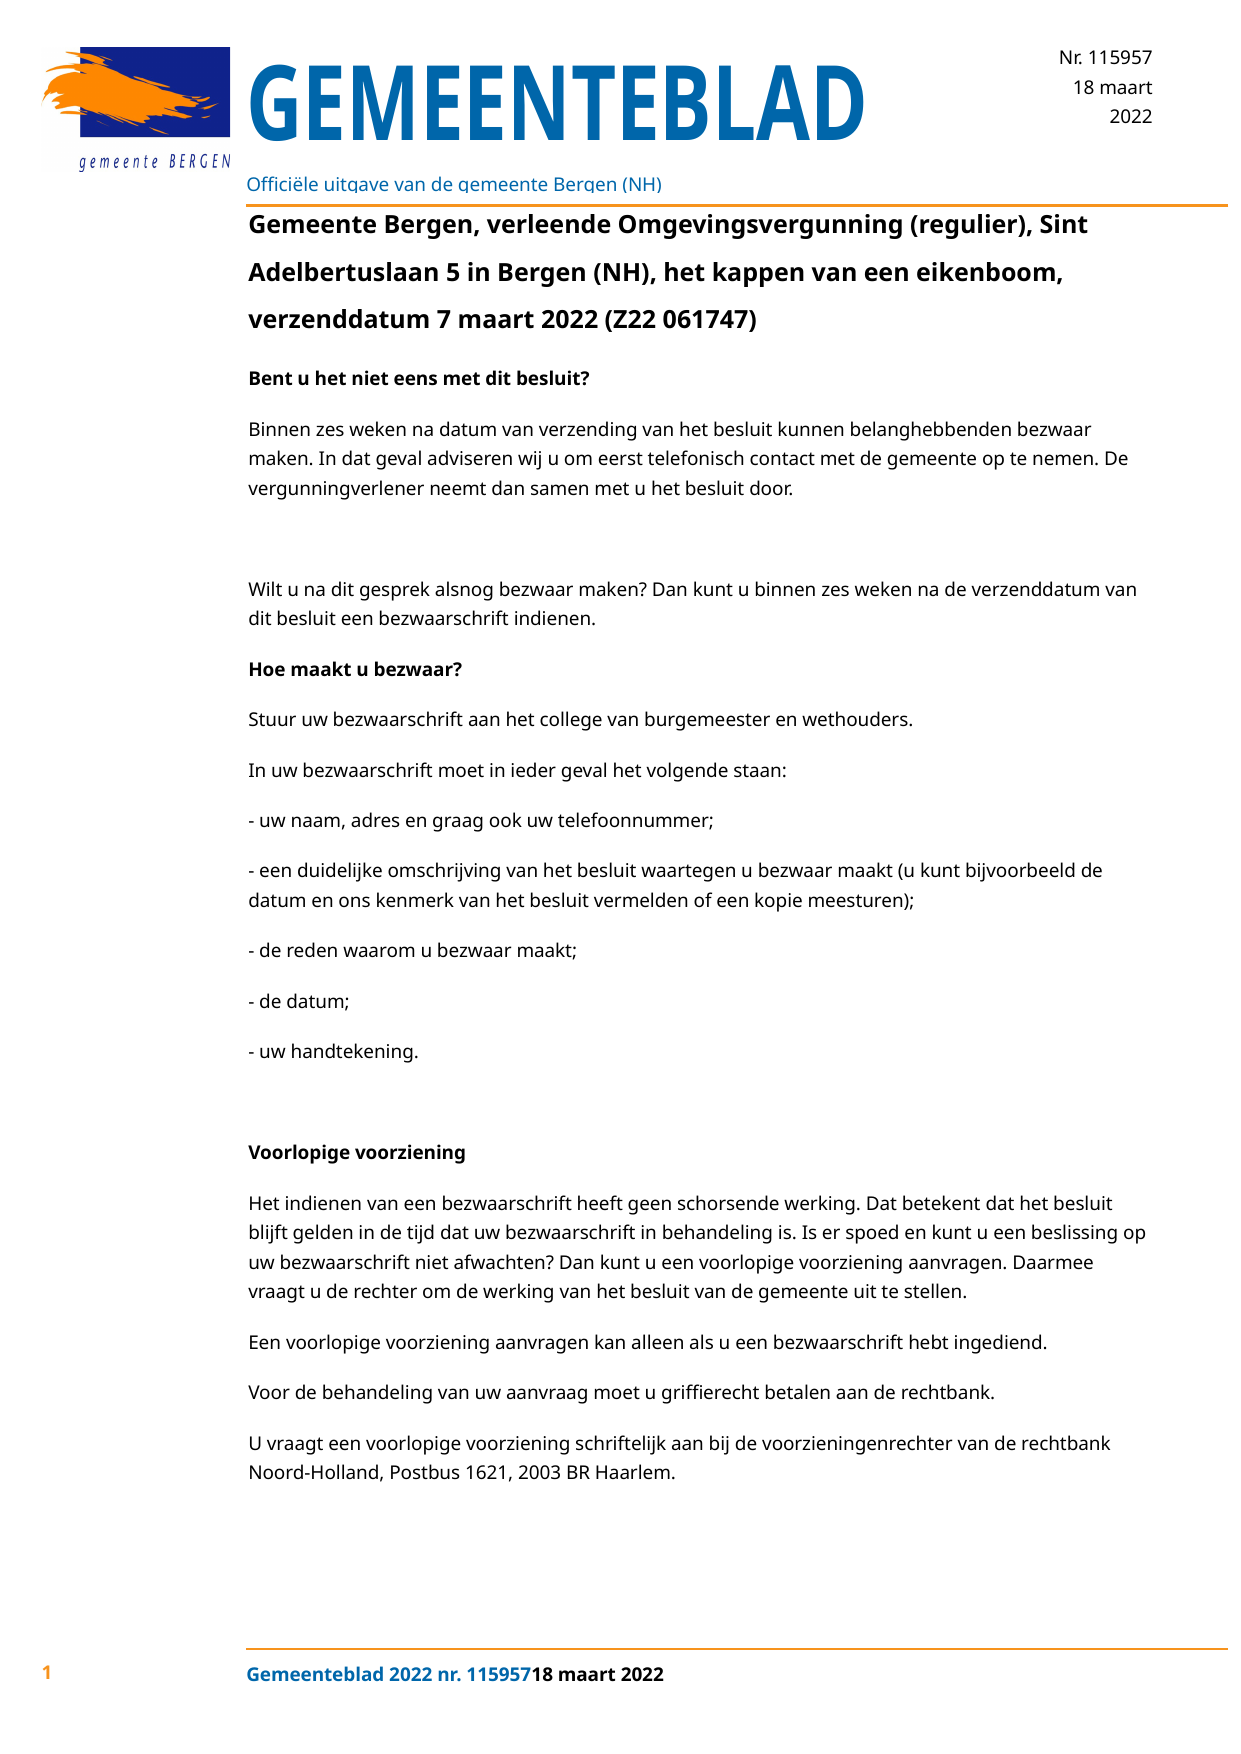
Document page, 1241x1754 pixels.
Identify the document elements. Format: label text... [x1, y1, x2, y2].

picture [41, 47, 231, 172]
text U vraagt een voorlopige voorziening schriftelijk aan bij de voorzieningenrechter van de rechtbank Noord-Holland, Postbus 1621, 2003 BR Haarlem. [248, 1430, 1152, 1485]
text - uw naam, adres en graag ook uw telefoonnummer; [248, 807, 1152, 833]
text - uw handtekening. [248, 1038, 1152, 1064]
text Binnen zes weken na datum van verzending van het besluit kunnen belanghebbenden bezwaar maken. In dat geval adviseren wij u om eerst telefonisch contact met de gemeente op te nemen. De vergunningverlener neemt dan samen met u het besluit door. [248, 416, 1152, 501]
text - de reden waarom u bezwaar maakt; [248, 938, 1152, 963]
text Wilt u na dit gesprek alsnog bezwaar maken? Dan kunt u binnen zes weken na de verzenddatum van dit besluit een bezwaarschrift indienen. [248, 576, 1152, 631]
text Voorlopige voorziening [248, 1139, 1152, 1165]
text Gemeente Bergen, verleende Omgevingsvergunning (regulier), Sint Adelbertuslaan 5 in Bergen (NH), het kappen van een eikenboom, verzenddatum 7 maart 2022 (Z22 061747) [248, 207, 1152, 336]
text In uw bezwaarschrift moet in ieder geval het volgende staan: [248, 757, 1152, 782]
text Een voorlopige voorziening aanvragen kan alleen als u een bezwaarschrift hebt ingediend. [248, 1329, 1152, 1354]
text Hoe maakt u bezwaar? [248, 656, 1152, 682]
text Het indienen van een bezwaarschrift heeft geen schorsende werking. Dat betekent dat het besluit blijft gelden in de tijd dat uw bezwaarschrift in behandeling is. Is er spoed en kunt u een beslissing op uw bezwaarschrift niet afwachten? Dan kunt u een voorlopige voorziening aanvragen. Daarmee vraagt u de rechter om de werking van het besluit van de gemeente uit te stellen. [248, 1190, 1152, 1304]
text - de datum; [248, 988, 1152, 1014]
text Bent u het niet eens met dit besluit? [248, 366, 1152, 391]
text - een duidelijke omschrijving van het besluit waartegen u bezwaar maakt (u kunt bijvoorbeeld de datum en ons kenmerk van het besluit vermelden of een kopie meesturen); [248, 858, 1152, 913]
text Stuur uw bezwaarschrift aan het college van burgemeester en wethouders. [248, 706, 1152, 732]
text Voor de behandeling van uw aanvraag moet u griffierecht betalen aan de rechtbank. [248, 1379, 1152, 1405]
